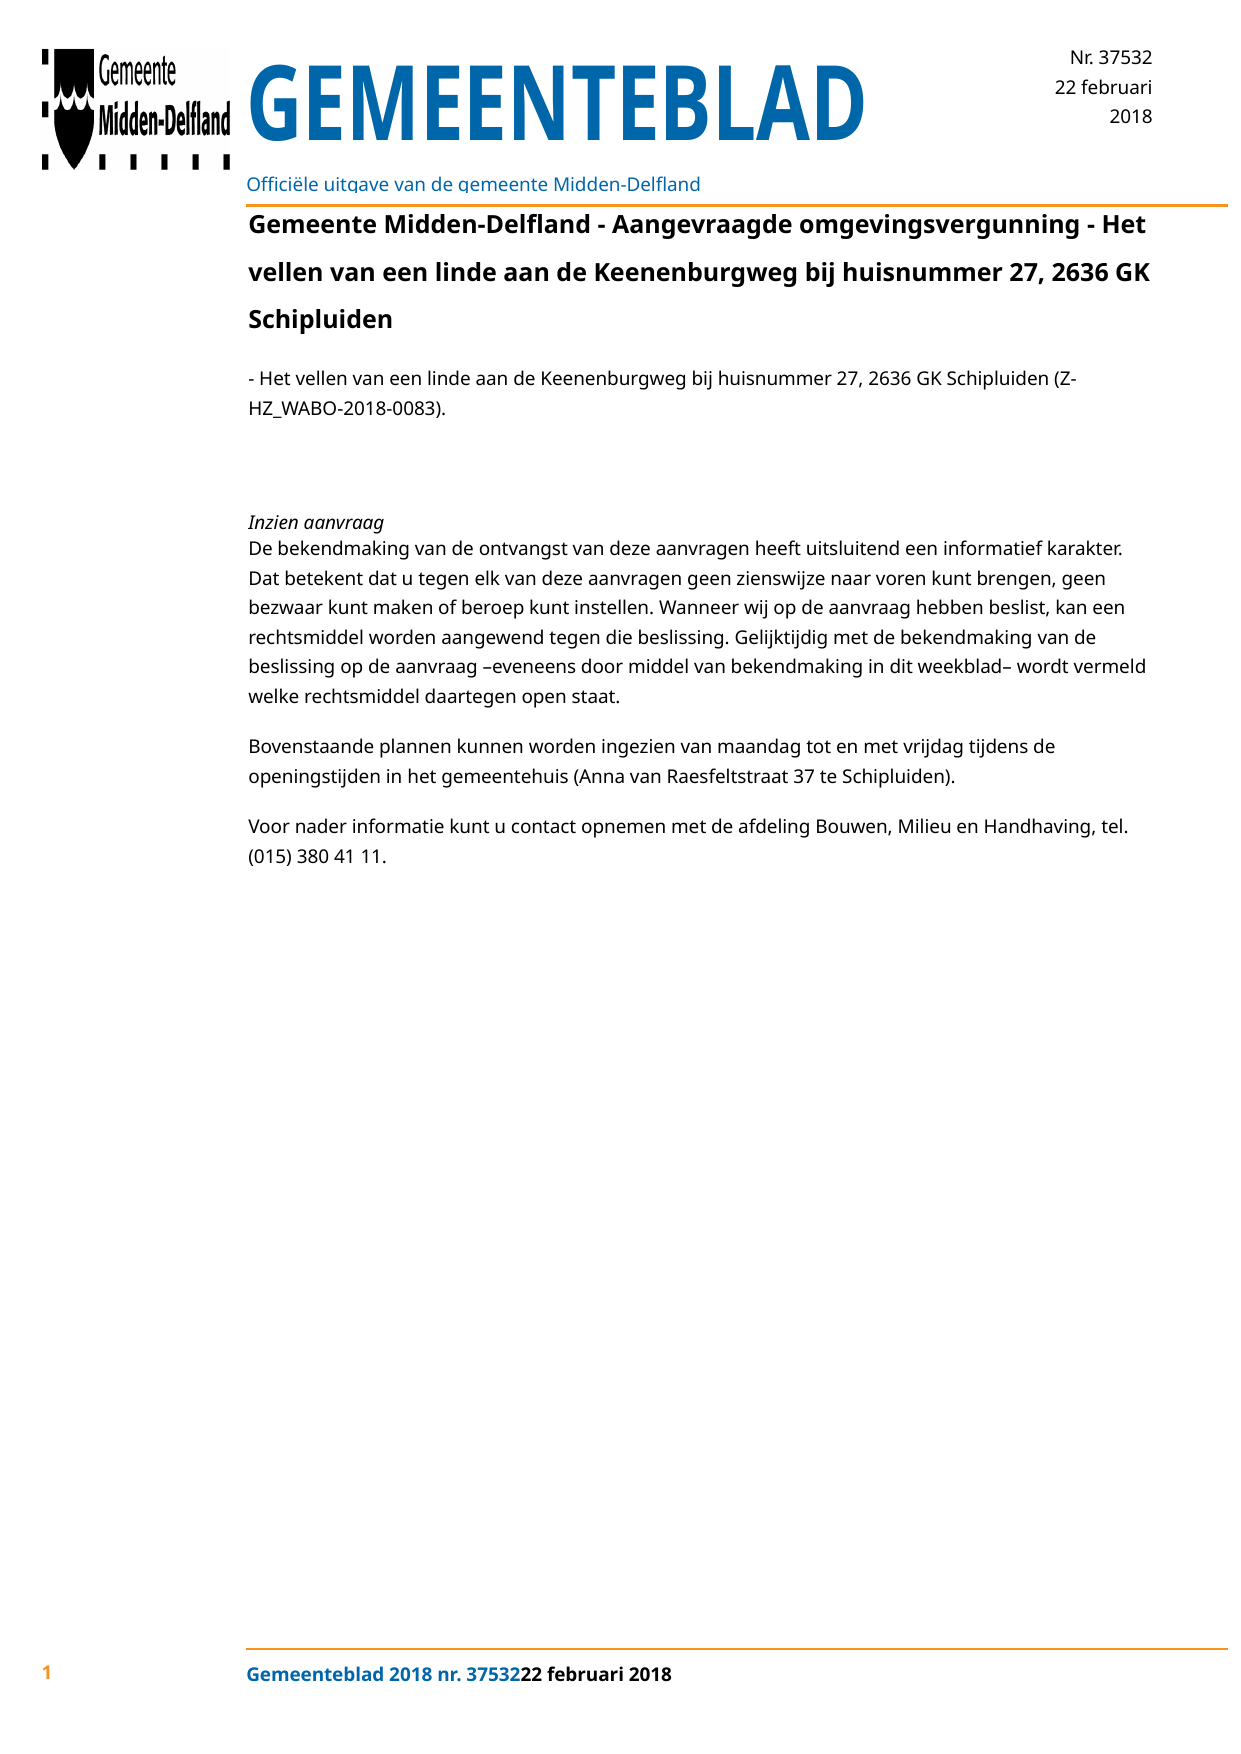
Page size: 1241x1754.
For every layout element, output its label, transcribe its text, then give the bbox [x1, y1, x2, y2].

text Bovenstaande plannen kunnen worden ingezien van maandag tot en met vrijdag tijdens de openingstijden in het gemeentehuis (Anna van Raesfeltstraat 37 te Schipluiden). [248, 733, 1152, 789]
text De bekendmaking van de ontvangst van deze aanvragen heeft uitsluitend een informatief karakter. Dat betekent dat u tegen elk van deze aanvragen geen zienswijze naar voren kunt brengen, geen bezwaar kunt maken of beroep kunt instellen. Wanneer wij op de aanvraag hebben beslist, kan een rechtsmiddel worden aangewend tegen die beslissing. Gelijktijdig met de bekendmaking van de beslissing op de aanvraag –eveneens door middel van bekendmaking in dit weekblad– wordt vermeld welke rechtsmiddel daartegen open staat. [248, 535, 1152, 709]
text Gemeente Midden-Delfland - Aangevraagde omgevingsvergunning - Het vellen van een linde aan de Keenenburgweg bij huisnummer 27, 2636 GK Schipluiden [248, 207, 1152, 336]
picture [41, 47, 231, 172]
text Voor nader informatie kunt u contact opnemen met de afdeling Bouwen, Milieu en Handhaving, tel. (015) 380 41 11. [248, 813, 1152, 869]
text Inzien aanvraag [248, 509, 1152, 535]
text - Het vellen van een linde aan de Keenenburgweg bij huisnummer 27, 2636 GK Schipluiden (Z-HZ_WABO-2018-0083). [248, 366, 1152, 421]
